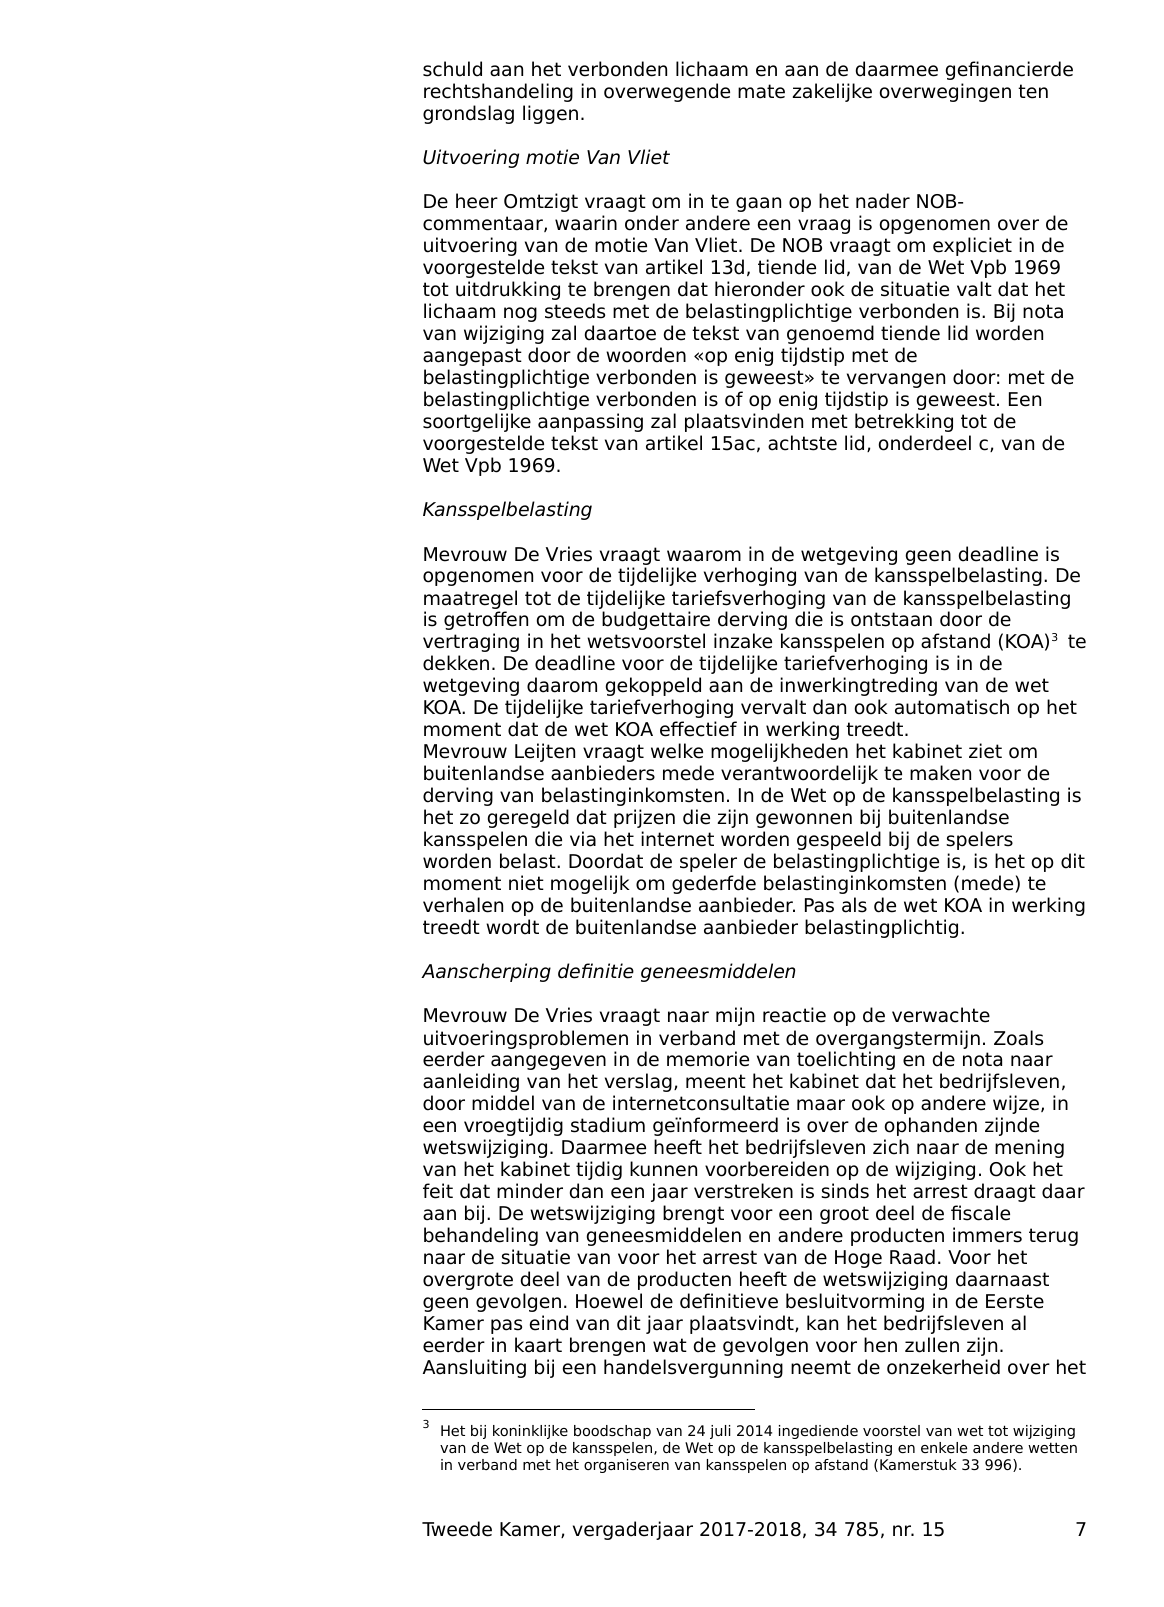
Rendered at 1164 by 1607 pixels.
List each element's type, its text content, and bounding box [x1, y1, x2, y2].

text Mevrouw Leijten vraagt welke mogelijkheden het kabinet ziet om buitenlandse aanbieders mede verantwoordelijk te maken voor de derving van belastinginkomsten. In de Wet op de kansspelbelasting is het zo geregeld dat prijzen die zijn gewonnen bij buitenlandse kansspelen die via het internet worden gespeeld bij de spelers worden belast. Doordat de speler de belastingplichtige is, is het op dit moment niet mogelijk om gederfde belastinginkomsten (mede) te verhalen op de buitenlandse aanbieder. Pas als de wet KOA in werking treedt wordt de buitenlandse aanbieder belastingplichtig. [422, 741, 1087, 939]
text schuld aan het verbonden lichaam en aan de daarmee gefinancierde rechtshandeling in overwegende mate zakelijke overwegingen ten grondslag liggen. [422, 59, 1087, 125]
text De heer Omtzigt vraagt om in te gaan op het nader NOB-commentaar, waarin onder andere een vraag is opgenomen over de uitvoering van de motie Van Vliet. De NOB vraagt om expliciet in de voorgestelde tekst van artikel 13d, tiende lid, van de Wet Vpb 1969 tot uitdrukking te brengen dat hieronder ook de situatie valt dat het lichaam nog steeds met de belastingplichtige verbonden is. Bij nota van wijziging zal daartoe de tekst van genoemd tiende lid worden aangepast door de woorden «op enig tijdstip met de belastingplichtige verbonden is geweest» te vervangen door: met de belastingplichtige verbonden is of op enig tijdstip is geweest. Een soortgelijke aanpassing zal plaatsvinden met betrekking tot de voorgestelde tekst van artikel 15ac, achtste lid, onderdeel c, van de Wet Vpb 1969. [422, 191, 1087, 477]
subtitle Kansspelbelasting [422, 499, 1087, 521]
subtitle Aanscherping definitie geneesmiddelen [422, 961, 1087, 983]
text Mevrouw De Vries vraagt naar mijn reactie op de verwachte uitvoeringsproblemen in verband met de overgangstermijn. Zoals eerder aangegeven in de memorie van toelichting en de nota naar aanleiding van het verslag, meent het kabinet dat het bedrijfsleven, door middel van de internetconsultatie maar ook op andere wijze, in een vroegtijdig stadium geïnformeerd is over de ophanden zijnde wetswijziging. Daarmee heeft het bedrijfsleven zich naar de mening van het kabinet tijdig kunnen voorbereiden op de wijziging. Ook het feit dat minder dan een jaar verstreken is sinds het arrest draagt daar aan bij. De wetswijziging brengt voor een groot deel de fiscale behandeling van geneesmiddelen en andere producten immers terug naar de situatie van voor het arrest van de Hoge Raad. Voor het overgrote deel van de producten heeft de wetswijziging daarnaast geen gevolgen. Hoewel de definitieve besluitvorming in de Eerste Kamer pas eind van dit jaar plaatsvindt, kan het bedrijfsleven al eerder in kaart brengen wat de gevolgen voor hen zullen zijn. Aansluiting bij een handelsvergunning neemt de onzekerheid over het [422, 1005, 1087, 1379]
text Mevrouw De Vries vraagt waarom in de wetgeving geen deadline is opgenomen voor de tijdelijke verhoging van de kansspelbelasting. De maatregel tot de tijdelijke tariefsverhoging van de kansspelbelasting is getroffen om de budgettaire derving die is ontstaan door de vertraging in het wetsvoorstel inzake kansspelen op afstand (KOA) te dekken. De deadline voor de tijdelijke tariefverhoging is in de wetgeving daarom gekoppeld aan de inwerkingtreding van de wet KOA. De tijdelijke tariefverhoging vervalt dan ook automatisch op het moment dat de wet KOA effectief in werking treedt. [422, 543, 1087, 741]
text Het bij koninklijke boodschap van 24 juli 2014 ingediende voorstel van wet tot wijziging van de Wet op de kansspelen, de Wet op de kansspelbelasting en enkele andere wetten in verband met het organiseren van kansspelen op afstand (Kamerstuk 33 996). [422, 1418, 1087, 1474]
subtitle Uitvoering motie Van Vliet [422, 147, 1087, 169]
